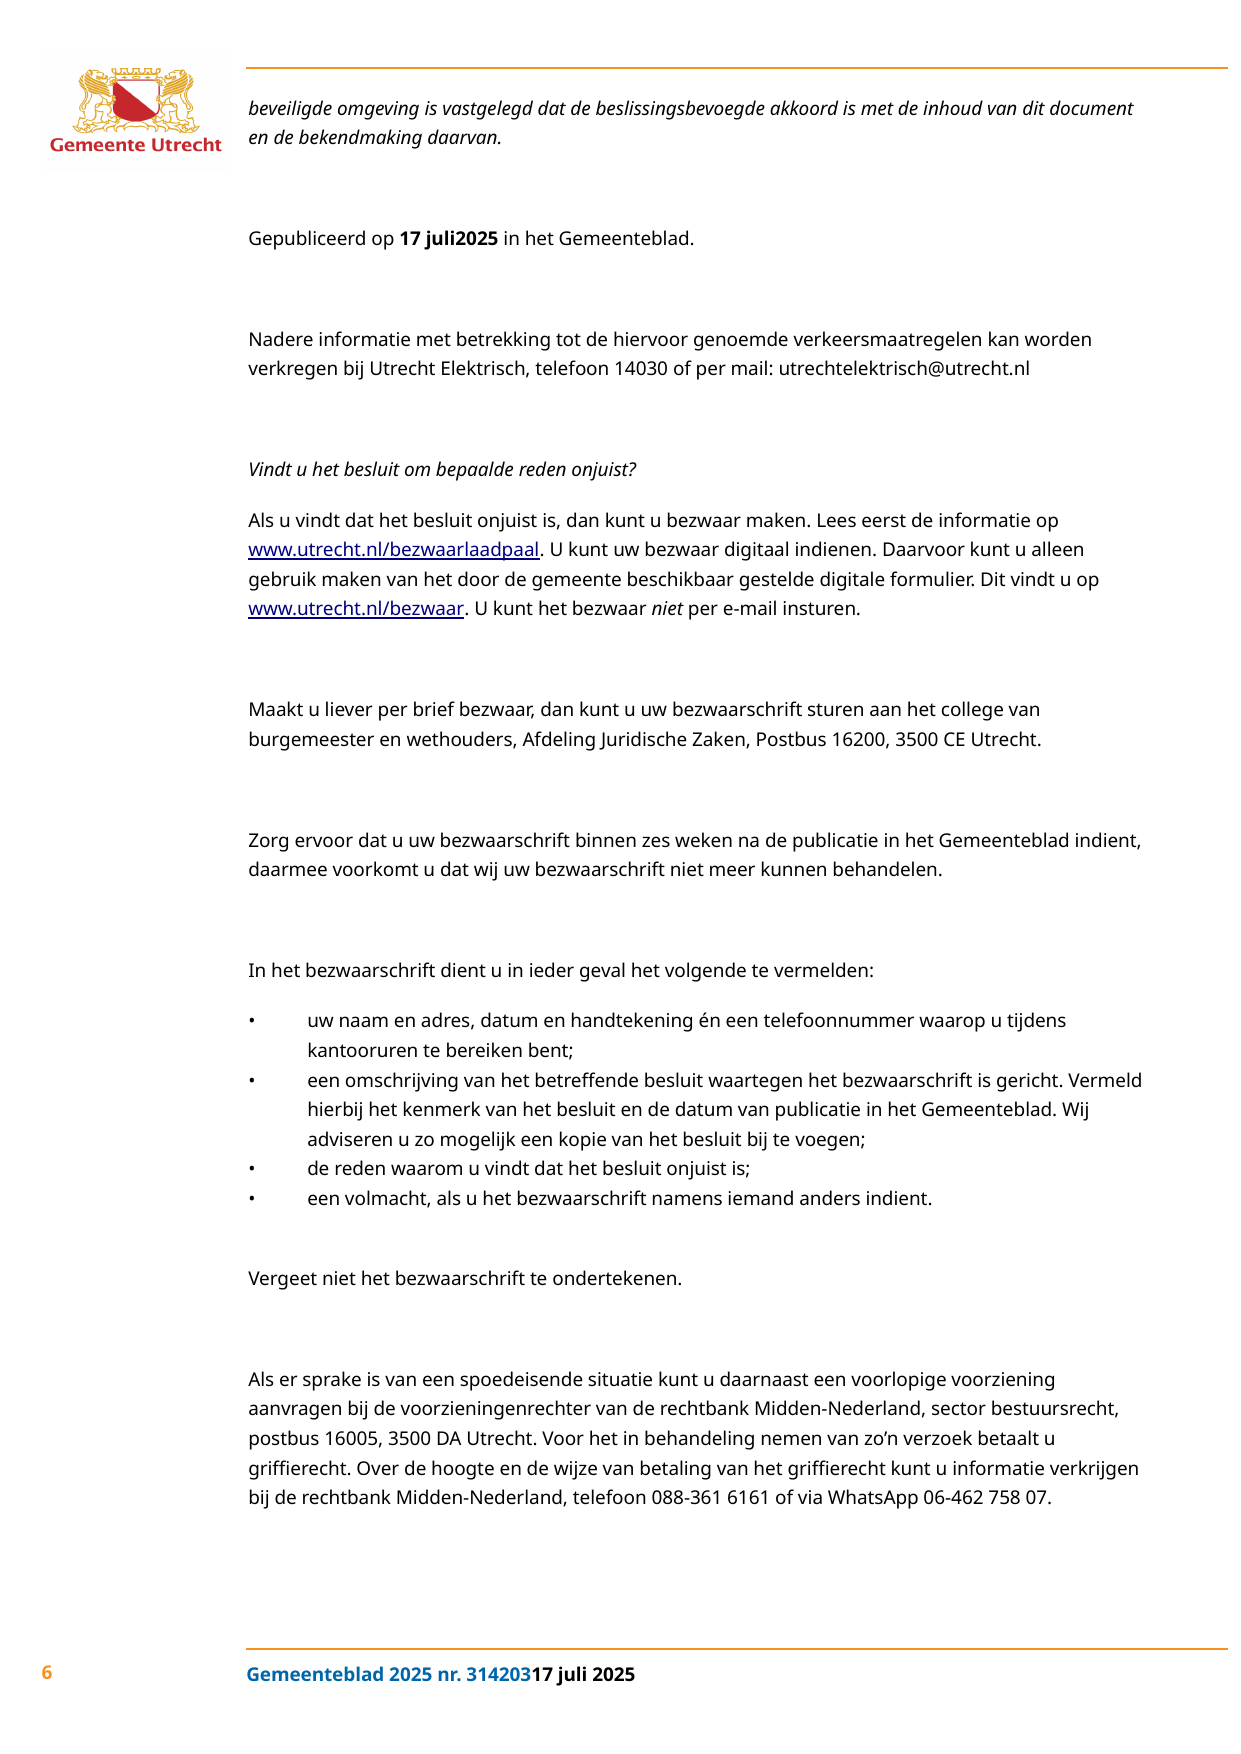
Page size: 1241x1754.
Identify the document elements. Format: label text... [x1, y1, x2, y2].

list een omschrijving van het betreffende besluit waartegen het bezwaarschrift is gericht. Vermeld hierbij het kenmerk van het besluit en de datum van publicatie in het Gemeenteblad. Wij adviseren u zo mogelijk een kopie van het besluit bij te voegen; [248, 1067, 1152, 1152]
list een volmacht, als u het bezwaarschrift namens iemand anders indient. [248, 1185, 1152, 1211]
text beveiligde omgeving is vastgelegd dat de beslissingsbevoegde akkoord is met de inhoud van dit document en de bekendmaking daarvan. [248, 95, 1152, 150]
text Maakt u liever per brief bezwaar, dan kunt u uw bezwaarschrift sturen aan het college van burgemeester en wethouders, Afdeling Juridische Zaken, Postbus 16200, 3500 CE Utrecht. [248, 696, 1152, 752]
picture [41, 47, 231, 172]
list uw naam en adres, datum en handtekening én een telefoonnummer waarop u tijdens kantooruren te bereiken bent; [248, 1008, 1152, 1063]
text Vindt u het besluit om bepaalde reden onjuist? [248, 456, 1152, 482]
text Zorg ervoor dat u uw bezwaarschrift binnen zes weken na de publicatie in het Gemeenteblad indient, daarmee voorkomt u dat wij uw bezwaarschrift niet meer kunnen behandelen. [248, 827, 1152, 882]
text In het bezwaarschrift dient u in ieder geval het volgende te vermelden: [248, 957, 1152, 983]
text Nadere informatie met betrekking tot de hiervoor genoemde verkeersmaatregelen kan worden verkregen bij Utrecht Elektrisch, telefoon 14030 of per mail: utrechtelektrisch@utrecht.nl [248, 326, 1152, 381]
text Vergeet niet het bezwaarschrift te ondertekenen. [248, 1265, 1152, 1291]
text Als er sprake is van een spoedeisende situatie kunt u daarnaast een voorlopige voorziening aanvragen bij de voorzieningenrechter van de rechtbank Midden-Nederland, sector bestuursrecht, postbus 16005, 3500 DA Utrecht. Voor het in behandeling nemen van zo’n verzoek betaalt u griffierecht. Over de hoogte en de wijze van betaling van het griffierecht kunt u informatie verkrijgen bij de rechtbank Midden-Nederland, telefoon 088-361 6161 of via WhatsApp 06-462 758 07. [248, 1366, 1152, 1510]
list de reden waarom u vindt dat het besluit onjuist is; [248, 1156, 1152, 1181]
text Gepubliceerd op 17 juli2025 in het Gemeenteblad. [248, 225, 1152, 251]
text Als u vindt dat het besluit onjuist is, dan kunt u bezwaar maken. Lees eerst de informatie op www.utrecht.nl/bezwaarlaadpaal. U kunt uw bezwaar digitaal indienen. Daarvoor kunt u alleen gebruik maken van het door de gemeente beschikbaar gestelde digitale formulier. Dit vindt u op www.utrecht.nl/bezwaar. U kunt het bezwaar niet per e-mail insturen. [248, 507, 1152, 621]
